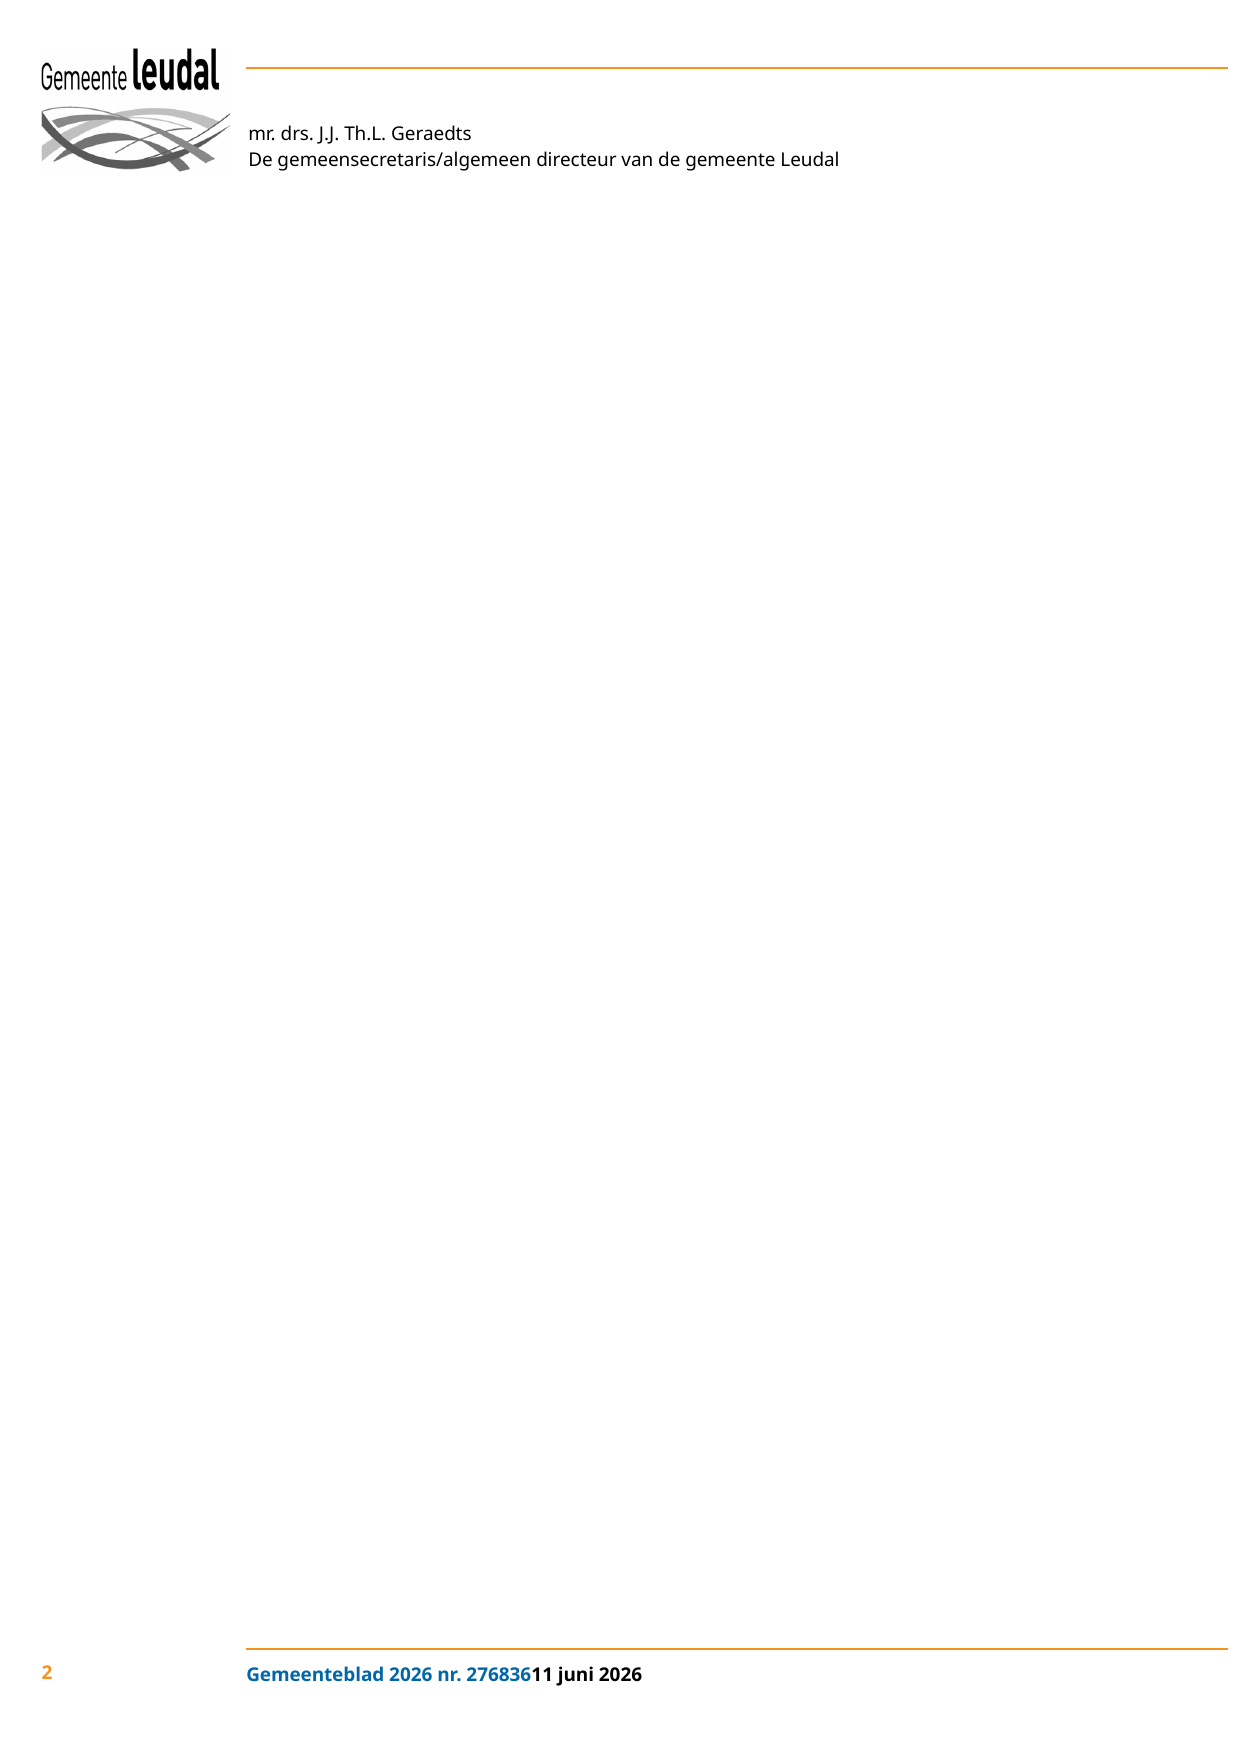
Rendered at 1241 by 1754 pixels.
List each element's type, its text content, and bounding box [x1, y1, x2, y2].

text De gemeensecretaris/algemeen directeur van de gemeente Leudal [248, 146, 1152, 172]
text mr. drs. J.J. Th.L. Geraedts [248, 121, 1152, 146]
picture [41, 47, 231, 172]
